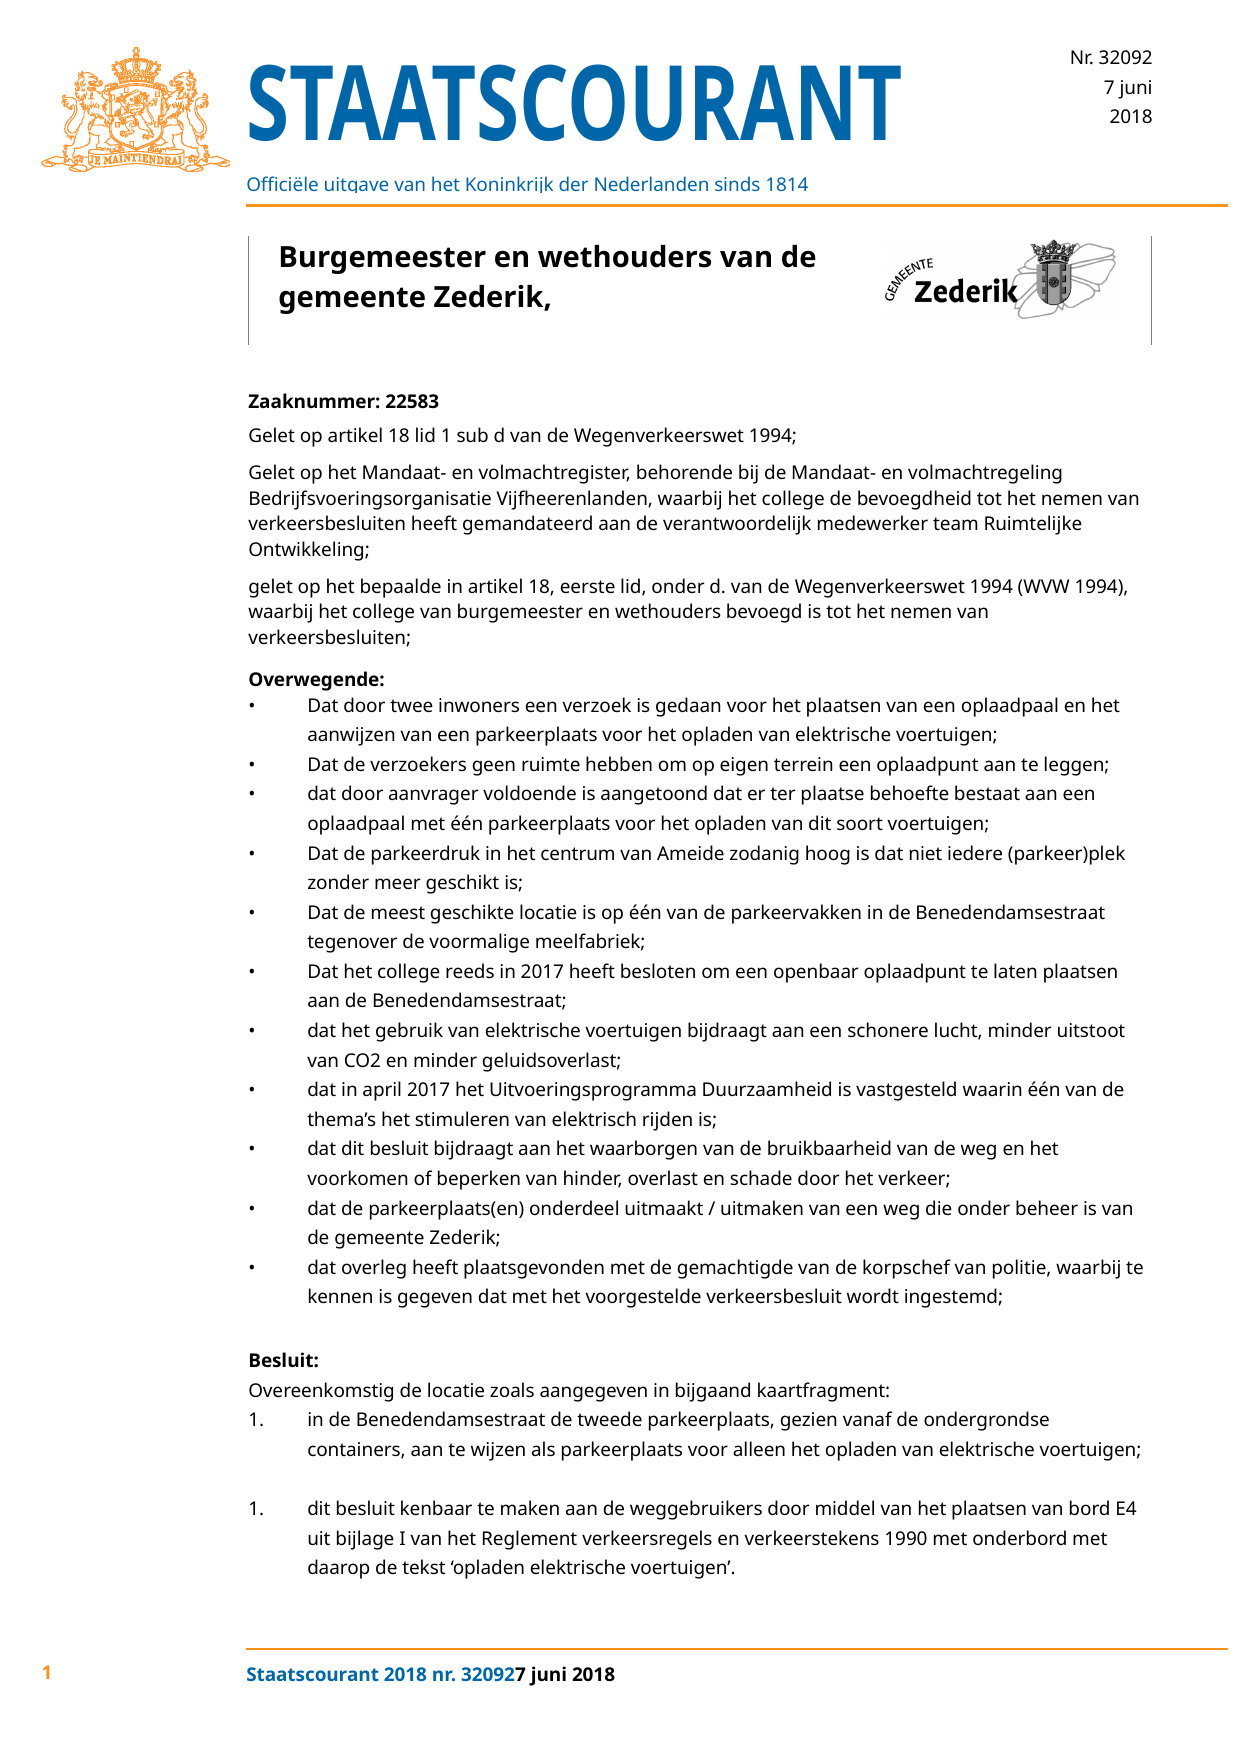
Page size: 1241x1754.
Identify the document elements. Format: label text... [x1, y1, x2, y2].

table_header [850, 320, 1151, 345]
text Besluit: [248, 1347, 1152, 1373]
list Dat het college reeds in 2017 heeft besloten om een openbaar oplaadpunt te laten plaatsen aan de Benedendamsestraat; [248, 958, 1152, 1013]
list dat door aanvrager voldoende is aangetoond dat er ter plaatse behoefte bestaat aan een oplaadpaal met één parkeerplaats voor het opladen van dit soort voertuigen; [248, 781, 1152, 836]
text Gelet op artikel 18 lid 1 sub d van de Wegenverkeerswet 1994; [248, 422, 1152, 448]
text Overwegende: [248, 666, 1152, 692]
list dat overleg heeft plaatsgevonden met de gemachtigde van de korpschef van politie, waarbij te kennen is gegeven dat met het voorgestelde verkeersbesluit wordt ingestemd; [248, 1254, 1152, 1309]
list dat dit besluit bijdraagt aan het waarborgen van de bruikbaarheid van de weg en het voorkomen of beperken van hinder, overlast en schade door het verkeer; [248, 1136, 1152, 1191]
table_header [850, 236, 882, 319]
list Dat de parkeerdruk in het centrum van Ameide zodanig hoog is dat niet iedere (parkeer)plek zonder meer geschikt is; [248, 840, 1152, 895]
text Gelet op het Mandaat- en volmachtregister, behorende bij de Mandaat- en volmachtregeling Bedrijfsvoeringsorganisatie Vijfheerenlanden, waarbij het college de bevoegdheid tot het nemen van verkeersbesluiten heeft gemandateerd aan de verantwoordelijk medewerker team Ruimtelijke Ontwikkeling; [248, 459, 1152, 562]
picture [882, 236, 1119, 320]
list dat het gebruik van elektrische voertuigen bijdraagt aan een schonere lucht, minder uitstoot van CO2 en minder geluidsoverlast; [248, 1017, 1152, 1073]
table_header [1119, 236, 1151, 319]
list dat de parkeerplaats(en) onderdeel uitmaakt / uitmaken van een weg die onder beheer is van de gemeente Zederik; [248, 1195, 1152, 1250]
table_header Burgemeester en wethouders van de gemeente Zederik, [249, 236, 850, 345]
text Zaaknummer: 22583 [248, 388, 1152, 414]
list Dat door twee inwoners een verzoek is gedaan voor het plaatsen van een oplaadpaal en het aanwijzen van een parkeerplaats voor het opladen van elektrische voertuigen; [248, 692, 1152, 747]
list Dat de meest geschikte locatie is op één van de parkeervakken in de Benedendamsestraat tegenover de voormalige meelfabriek; [248, 899, 1152, 954]
list in de Benedendamsestraat de tweede parkeerplaats, gezien vanaf de ondergrondse containers, aan te wijzen als parkeerplaats voor alleen het opladen van elektrische voertuigen; [248, 1407, 1152, 1462]
list dat in april 2017 het Uitvoeringsprogramma Duurzaamheid is vastgesteld waarin één van de thema’s het stimuleren van elektrisch rijden is; [248, 1076, 1152, 1132]
text gelet op het bepaalde in artikel 18, eerste lid, onder d. van de Wegenverkeerswet 1994 (WVW 1994), waarbij het college van burgemeester en wethouders bevoegd is tot het nemen van verkeersbesluiten; [248, 573, 1152, 650]
picture [41, 47, 231, 172]
list Dat de verzoekers geen ruimte hebben om op eigen terrein een oplaadpunt aan te leggen; [248, 751, 1152, 777]
list dit besluit kenbaar te maken aan de weggebruikers door middel van het plaatsen van bord E4 uit bijlage I van het Reglement verkeersregels en verkeerstekens 1990 met onderbord met daarop de tekst ‘opladen elektrische voertuigen’. [248, 1495, 1152, 1580]
text Overeenkomstig de locatie zoals aangegeven in bijgaand kaartfragment: [248, 1377, 1152, 1403]
